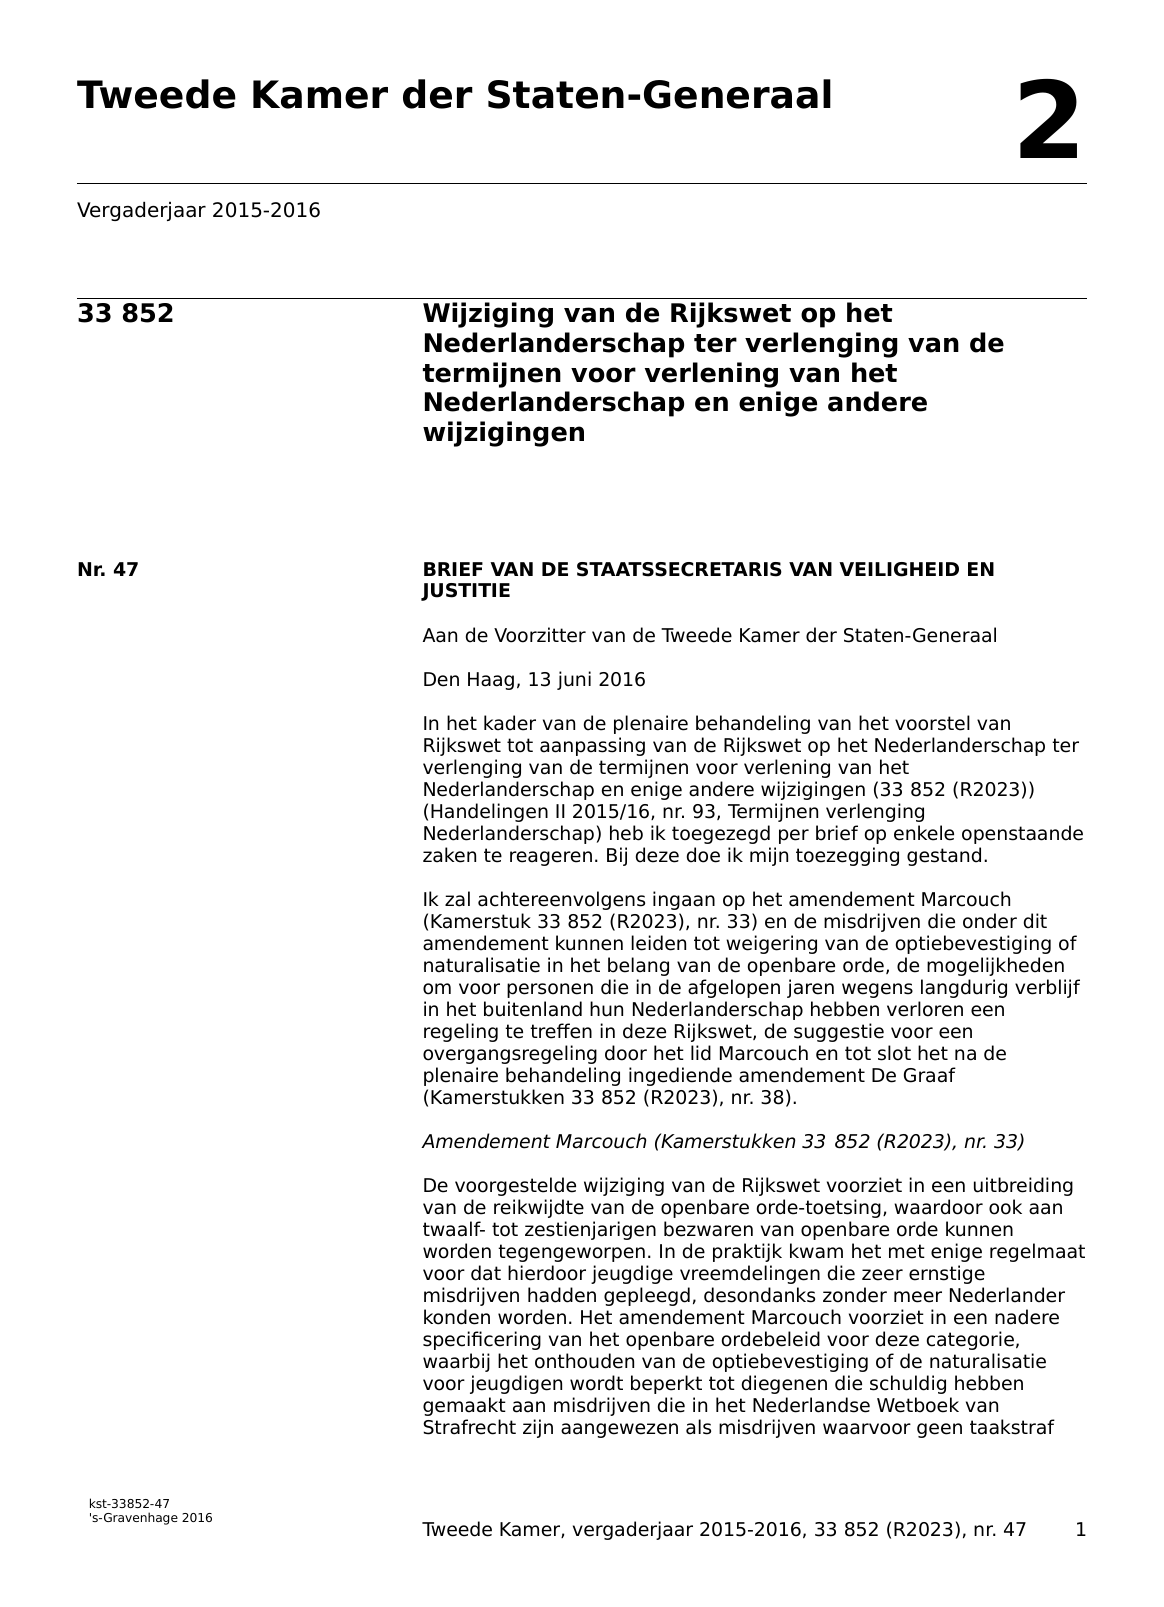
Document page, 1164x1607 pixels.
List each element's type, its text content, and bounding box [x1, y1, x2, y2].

text 's-Gravenhage 2016 [88, 1511, 323, 1525]
text Aan de Voorzitter van de Tweede Kamer der Staten-Generaal [422, 624, 1087, 647]
text De voorgestelde wijziging van de Rijkswet voorziet in een uitbreiding van de reikwijdte van de openbare orde-toetsing, waardoor ook aan twaalf- tot zestienjarigen bezwaren van openbare orde kunnen worden tegengeworpen. In de praktijk kwam het met enige regelmaat voor dat hierdoor jeugdige vreemdelingen die zeer ernstige misdrijven hadden gepleegd, desondanks zonder meer Nederlander konden worden. Het amendement Marcouch voorziet in een nadere specificering van het openbare ordebeleid voor deze categorie, waarbij het onthouden van de optiebevestiging of de naturalisatie voor jeugdigen wordt beperkt tot diegenen die schuldig hebben gemaakt aan misdrijven die in het Nederlandse Wetboek van Strafrecht zijn aangewezen als misdrijven waarvoor geen taakstraf [422, 1175, 1087, 1439]
text In het kader van de plenaire behandeling van het voorstel van Rijkswet tot aanpassing van de Rijkswet op het Nederlanderschap ter verlenging van de termijnen voor verlening van het Nederlanderschap en enige andere wijzigingen (33 852 (R2023)) (Handelingen II 2015/16, nr. 93, Termijnen verlenging Nederlanderschap) heb ik toegezegd per brief op enkele openstaande zaken te reageren. Bij deze doe ik mijn toezegging gestand. [422, 713, 1087, 867]
table_header Tweede Kamer der Staten-Generaal [77, 59, 886, 183]
subtitle Nr. 47 BRIEF VAN DE STAATSSECRETARIS VAN VEILIGHEID EN JUSTITIE [77, 558, 1087, 602]
subtitle 33 852 Wijziging van de Rijkswet op het Nederlanderschap ter verlenging van de termijnen voor verlening van het Nederlanderschap en enige andere wijzigingen [77, 299, 1087, 447]
table_cell Vergaderjaar 2015-2016 [77, 184, 1087, 298]
text Ik zal achtereenvolgens ingaan op het amendement Marcouch (Kamerstuk 33 852 (R2023), nr. 33) en de misdrijven die onder dit amendement kunnen leiden tot weigering van de optiebevestiging of naturalisatie in het belang van de openbare orde, de mogelijkheden om voor personen die in de afgelopen jaren wegens langdurig verblijf in het buitenland hun Nederlanderschap hebben verloren een regeling te treffen in deze Rijkswet, de suggestie voor een overgangsregeling door het lid Marcouch en tot slot het na de plenaire behandeling ingediende amendement De Graaf (Kamerstukken 33 852 (R2023), nr. 38). [422, 889, 1087, 1109]
text Den Haag, 13 juni 2016 [422, 669, 1087, 691]
subtitle Amendement Marcouch (Kamerstukken 33 852 (R2023), nr. 33) [422, 1131, 1087, 1153]
text kst-33852-47 [88, 1497, 323, 1511]
table_header 2 [886, 59, 1087, 183]
